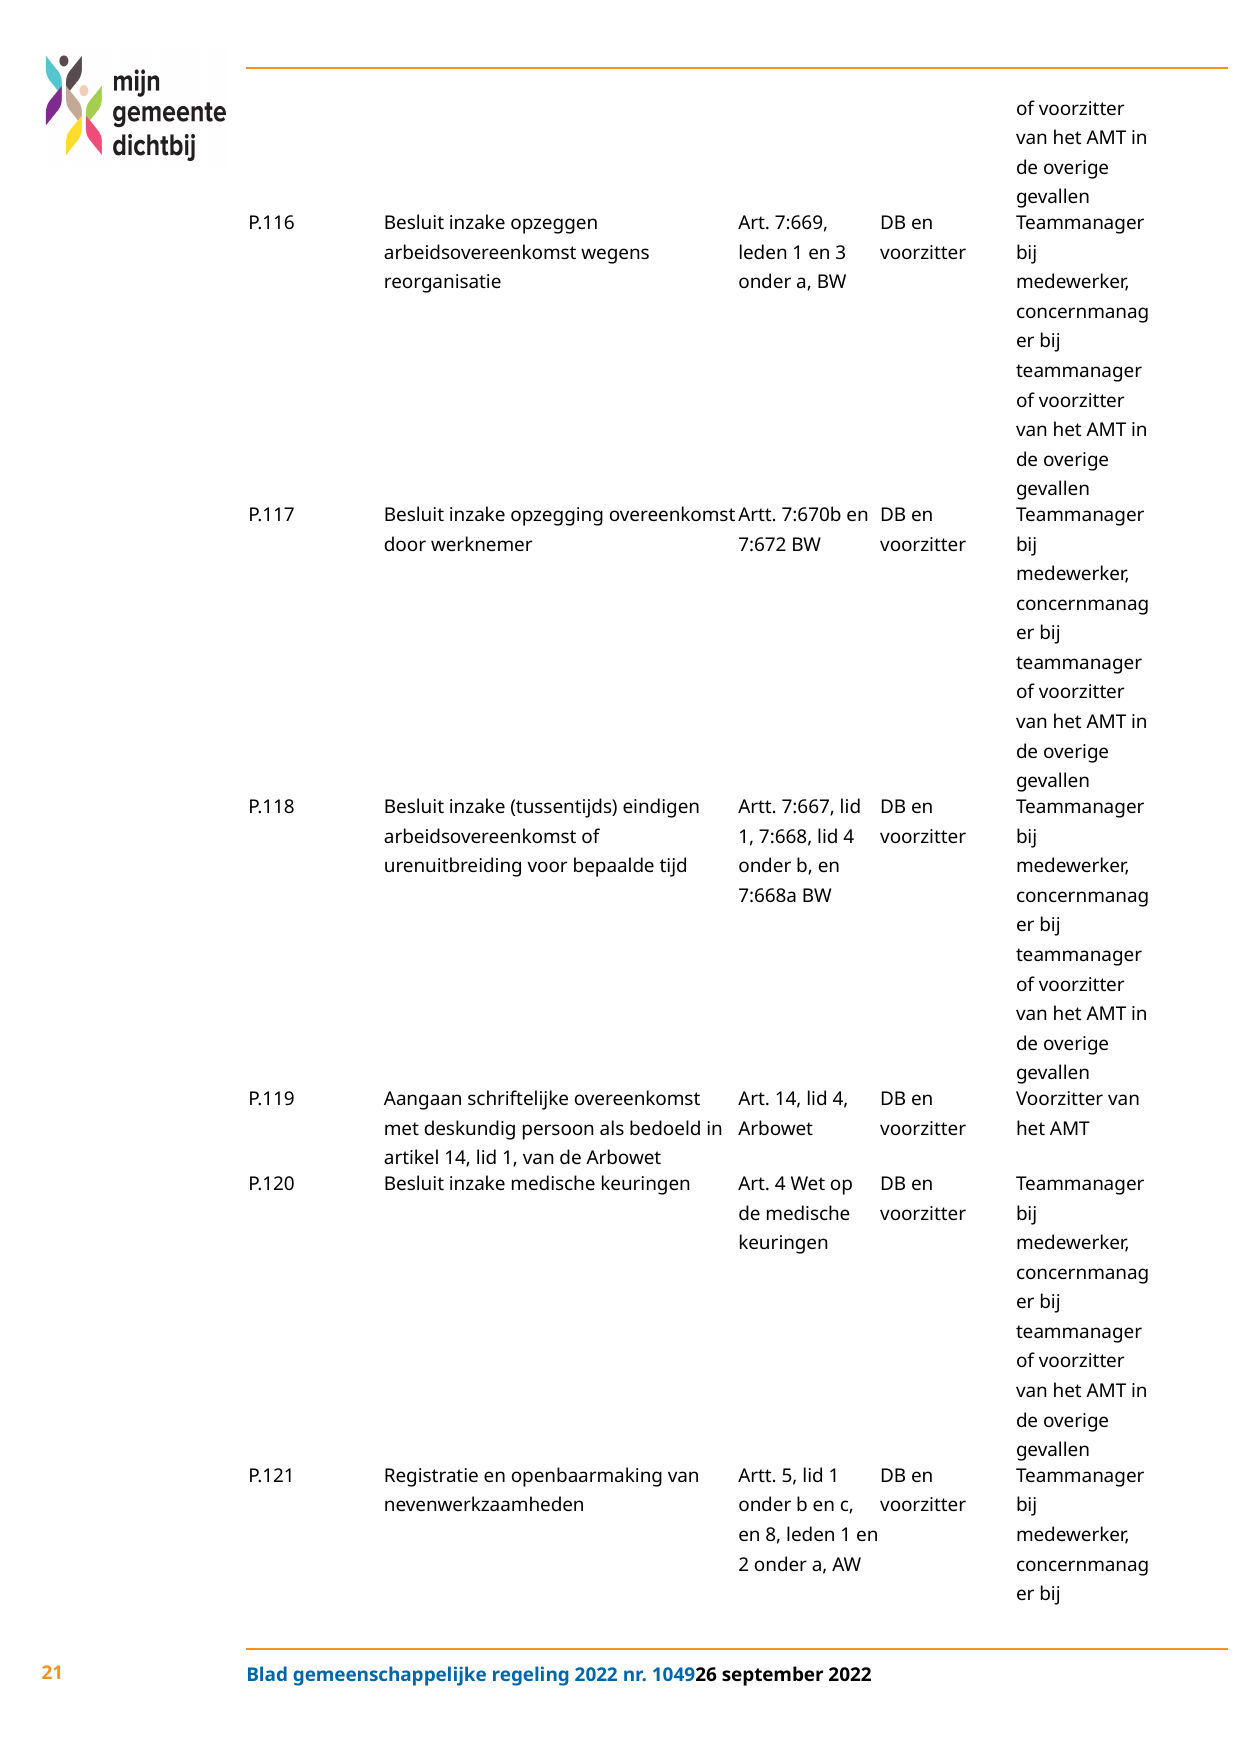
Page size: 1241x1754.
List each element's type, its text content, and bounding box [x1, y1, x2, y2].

table_cell Artt. 5, lid 1 onder b en c, en 8, leden 1 en 2 onder a, AW [738, 1462, 880, 1606]
table_cell Voorzitter van het AMT [1016, 1085, 1152, 1170]
table_cell Aangaan schriftelijke overeenkomst met deskundig persoon als bedoeld in artikel 14, lid 1, van de Arbowet [384, 1085, 738, 1170]
table_cell Teammanager bij medewerker, concernmanager bij [1016, 1462, 1152, 1606]
table_cell DB en voorzitter [880, 793, 1016, 1085]
table_cell Artt. 7:670b en 7:672 BW [738, 501, 880, 793]
table_cell P.119 [248, 1085, 384, 1170]
table_cell P.121 [248, 1462, 384, 1606]
table_cell P.116 [248, 209, 384, 501]
table_cell [384, 95, 738, 209]
table_cell [248, 95, 384, 209]
table_cell DB en voorzitter [880, 1085, 1016, 1170]
table_cell of voorzitter van het AMT in de overige gevallen [1016, 95, 1152, 209]
table_cell Art. 7:669, leden 1 en 3 onder a, BW [738, 209, 880, 501]
table_cell [738, 95, 880, 209]
table_cell DB en voorzitter [880, 1462, 1016, 1606]
table_cell Art. 14, lid 4, Arbowet [738, 1085, 880, 1170]
table_cell P.118 [248, 793, 384, 1085]
table_cell Besluit inzake opzegging overeenkomst door werknemer [384, 501, 738, 793]
picture [41, 47, 231, 172]
table_cell Teammanager bij medewerker, concernmanager bij teammanager of voorzitter van het AMT in de overige gevallen [1016, 209, 1152, 501]
table_cell Teammanager bij medewerker, concernmanager bij teammanager of voorzitter van het AMT in de overige gevallen [1016, 793, 1152, 1085]
table_cell Besluit inzake opzeggen arbeidsovereenkomst wegens reorganisatie [384, 209, 738, 501]
table_cell DB en voorzitter [880, 1170, 1016, 1462]
table_cell Artt. 7:667, lid 1, 7:668, lid 4 onder b, en 7:668a BW [738, 793, 880, 1085]
table_cell Teammanager bij medewerker, concernmanager bij teammanager of voorzitter van het AMT in de overige gevallen [1016, 501, 1152, 793]
table_cell DB en voorzitter [880, 501, 1016, 793]
table_cell Besluit inzake (tussentijds) eindigen arbeidsovereenkomst of urenuitbreiding voor bepaalde tijd [384, 793, 738, 1085]
table_cell Teammanager bij medewerker, concernmanager bij teammanager of voorzitter van het AMT in de overige gevallen [1016, 1170, 1152, 1462]
table_cell Registratie en openbaarmaking van nevenwerkzaamheden [384, 1462, 738, 1606]
table_cell DB en voorzitter [880, 209, 1016, 501]
table_cell [880, 95, 1016, 209]
table_cell Art. 4 Wet op de medische keuringen [738, 1170, 880, 1462]
table_cell P.117 [248, 501, 384, 793]
table_cell Besluit inzake medische keuringen [384, 1170, 738, 1462]
table_cell P.120 [248, 1170, 384, 1462]
